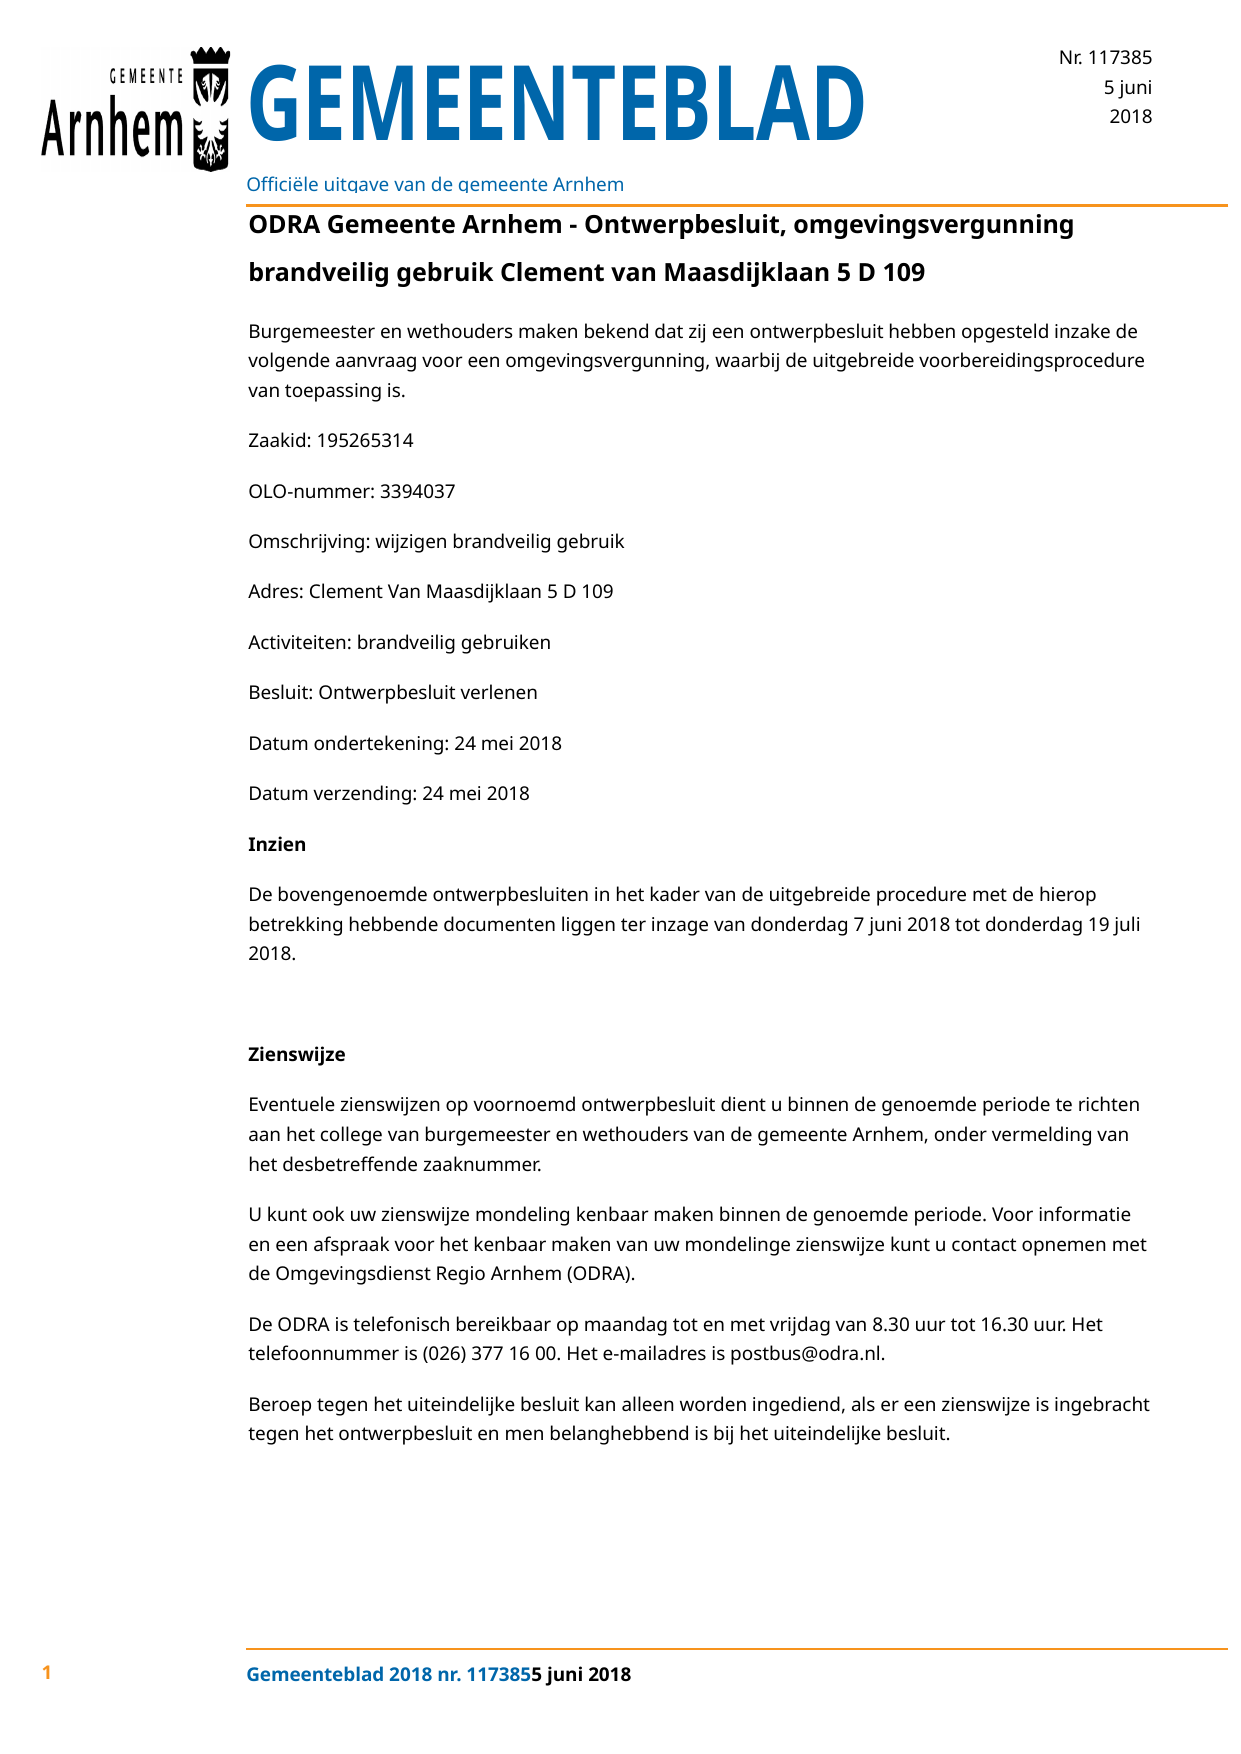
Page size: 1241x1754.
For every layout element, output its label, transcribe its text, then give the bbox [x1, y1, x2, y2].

text Omschrijving: wijzigen brandveilig gebruik [248, 528, 1152, 554]
text Datum ondertekening: 24 mei 2018 [248, 730, 1152, 756]
text De ODRA is telefonisch bereikbaar op maandag tot en met vrijdag van 8.30 uur tot 16.30 uur. Het telefoonnummer is (026) 377 16 00. Het e-mailadres is postbus@odra.nl. [248, 1311, 1152, 1366]
text Inzien [248, 831, 1152, 857]
text Eventuele zienswijzen op voornoemd ontwerpbesluit dient u binnen de genoemde periode te richten aan het college van burgemeester en wethouders van de gemeente Arnhem, onder vermelding van het desbetreffende zaaknummer. [248, 1092, 1152, 1177]
picture [41, 47, 231, 172]
text Beroep tegen het uiteindelijke besluit kan alleen worden ingediend, als er een zienswijze is ingebracht tegen het ontwerpbesluit en men belanghebbend is bij het uiteindelijke besluit. [248, 1391, 1152, 1446]
text OLO-nummer: 3394037 [248, 478, 1152, 504]
text De bovengenoemde ontwerpbesluiten in het kader van de uitgebreide procedure met de hierop betrekking hebbende documenten liggen ter inzage van donderdag 7 juni 2018 tot donderdag 19 juli 2018. [248, 881, 1152, 966]
text Activiteiten: brandveilig gebruiken [248, 629, 1152, 655]
text Datum verzending: 24 mei 2018 [248, 780, 1152, 806]
text Adres: Clement Van Maasdijklaan 5 D 109 [248, 579, 1152, 604]
text Zaakid: 195265314 [248, 427, 1152, 453]
text U kunt ook uw zienswijze mondeling kenbaar maken binnen de genoemde periode. Voor informatie en een afspraak voor het kenbaar maken van uw mondelinge zienswijze kunt u contact opnemen met de Omgevingsdienst Regio Arnhem (ODRA). [248, 1201, 1152, 1286]
text Burgemeester en wethouders maken bekend dat zij een ontwerpbesluit hebben opgesteld inzake de volgende aanvraag voor een omgevingsvergunning, waarbij de uitgebreide voorbereidingsprocedure van toepassing is. [248, 318, 1152, 403]
text ODRA Gemeente Arnhem - Ontwerpbesluit, omgevingsvergunning brandveilig gebruik Clement van Maasdijklaan 5 D 109 [248, 207, 1152, 288]
text Zienswijze [248, 1041, 1152, 1067]
text Besluit: Ontwerpbesluit verlenen [248, 679, 1152, 705]
